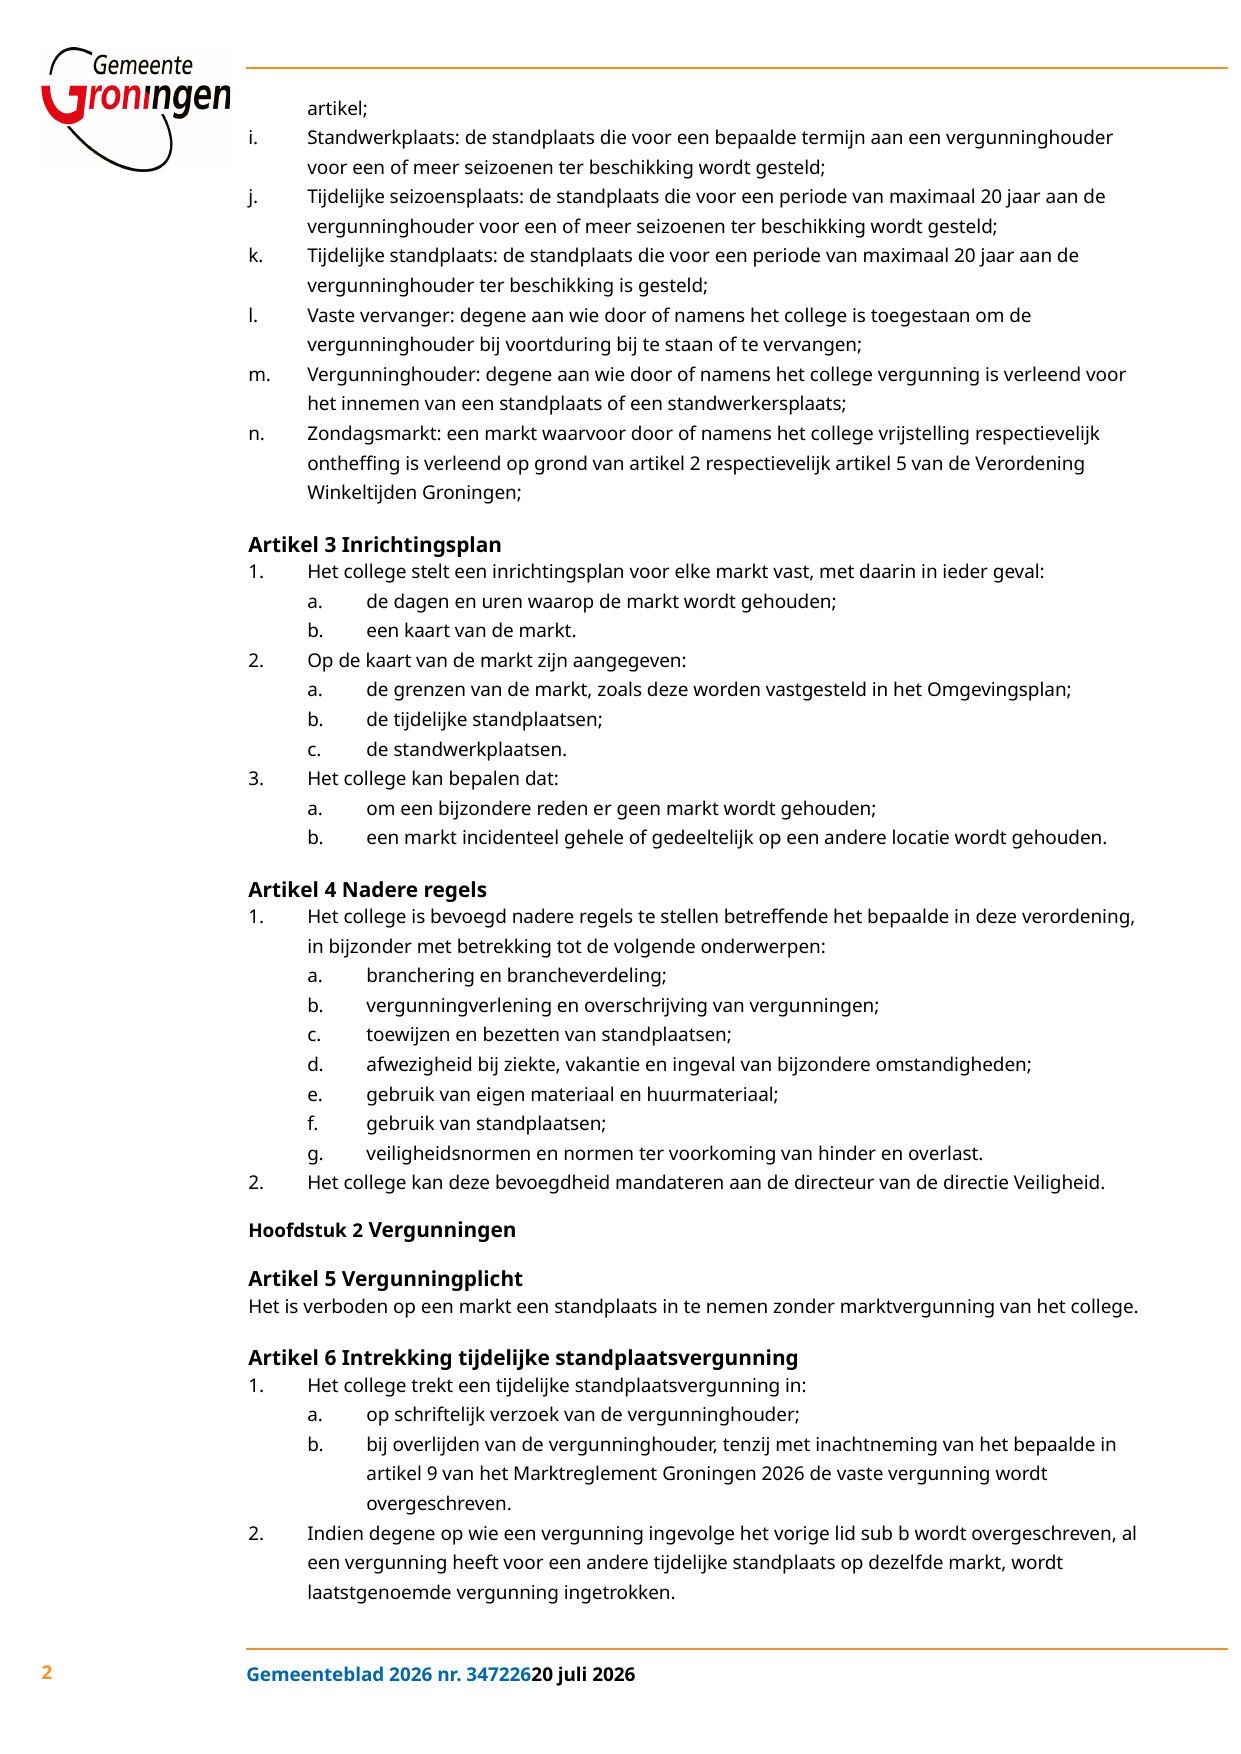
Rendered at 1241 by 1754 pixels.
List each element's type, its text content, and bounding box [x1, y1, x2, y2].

list om een bijzondere reden er geen markt wordt gehouden; [307, 795, 1152, 821]
list Het college is bevoegd nadere regels te stellen betreffende het bepaalde in deze verordening, in bijzonder met betrekking tot de volgende onderwerpen: [248, 903, 1152, 959]
list toewijzen en bezetten van standplaatsen; [307, 1022, 1152, 1047]
list Het college stelt een inrichtingsplan voor elke markt vast, met daarin in ieder geval: [248, 558, 1152, 584]
text Artikel 3 Inrichtingsplan [248, 530, 1152, 558]
list vergunningverlening en overschrijving van vergunningen; [307, 992, 1152, 1018]
list Het college kan bepalen dat: [248, 765, 1152, 791]
list een kaart van de markt. [307, 617, 1152, 643]
list Op de kaart van de markt zijn aangegeven: [248, 647, 1152, 673]
list Tijdelijke standplaats: de standplaats die voor een periode van maximaal 20 jaar aan de vergunninghouder ter beschikking is gesteld; [248, 243, 1152, 298]
list branchering en brancheverdeling; [307, 962, 1152, 988]
list Vergunninghouder: degene aan wie door of namens het college vergunning is verleend voor het innemen van een standplaats of een standwerkersplaats; [248, 361, 1152, 416]
text Artikel 5 Vergunningplicht [248, 1264, 1152, 1293]
list Zondagsmarkt: een markt waarvoor door of namens het college vrijstelling respectievelijk ontheffing is verleend op grond van artikel 2 respectievelijk artikel 5 van de Verordening Winkeltijden Groningen; [248, 420, 1152, 505]
list artikel; [248, 95, 1152, 121]
list Het college trekt een tijdelijke standplaatsvergunning in: [248, 1372, 1152, 1397]
list gebruik van eigen materiaal en huurmateriaal; [307, 1081, 1152, 1107]
picture [41, 47, 231, 172]
list de dagen en uren waarop de markt wordt gehouden; [307, 588, 1152, 613]
list de standwerkplaatsen. [307, 736, 1152, 761]
list Het college kan deze bevoegdheid mandateren aan de directeur van de directie Veiligheid. [248, 1169, 1152, 1195]
text Artikel 6 Intrekking tijdelijke standplaatsvergunning [248, 1343, 1152, 1372]
text Artikel 4 Nadere regels [248, 875, 1152, 903]
list gebruik van standplaatsen; [307, 1110, 1152, 1136]
list Tijdelijke seizoensplaats: de standplaats die voor een periode van maximaal 20 jaar aan de vergunninghouder voor een of meer seizoenen ter beschikking wordt gesteld; [248, 183, 1152, 239]
list afwezigheid bij ziekte, vakantie en ingeval van bijzondere omstandigheden; [307, 1051, 1152, 1077]
list veiligheidsnormen en normen ter voorkoming van hinder en overlast. [307, 1140, 1152, 1166]
list Vaste vervanger: degene aan wie door of namens het college is toegestaan om de vergunninghouder bij voortduring bij te staan of te vervangen; [248, 302, 1152, 357]
list de grenzen van de markt, zoals deze worden vastgesteld in het Omgevingsplan; [307, 677, 1152, 702]
list bij overlijden van de vergunninghouder, tenzij met inachtneming van het bepaalde in artikel 9 van het Marktreglement Groningen 2026 de vaste vergunning wordt overgeschreven. [307, 1431, 1152, 1516]
list Indien degene op wie een vergunning ingevolge het vorige lid sub b wordt overgeschreven, al een vergunning heeft voor een andere tijdelijke standplaats op dezelfde markt, wordt laatstgenoemde vergunning ingetrokken. [248, 1520, 1152, 1604]
list op schriftelijk verzoek van de vergunninghouder; [307, 1401, 1152, 1427]
text Hoofdstuk 2 Vergunningen [248, 1215, 1152, 1244]
list een markt incidenteel gehele of gedeeltelijk op een andere locatie wordt gehouden. [307, 824, 1152, 850]
list de tijdelijke standplaatsen; [307, 706, 1152, 732]
list Standwerkplaats: de standplaats die voor een bepaalde termijn aan een vergunninghouder voor een of meer seizoenen ter beschikking wordt gesteld; [248, 124, 1152, 180]
text Het is verboden op een markt een standplaats in te nemen zonder marktvergunning van het college. [248, 1293, 1152, 1319]
